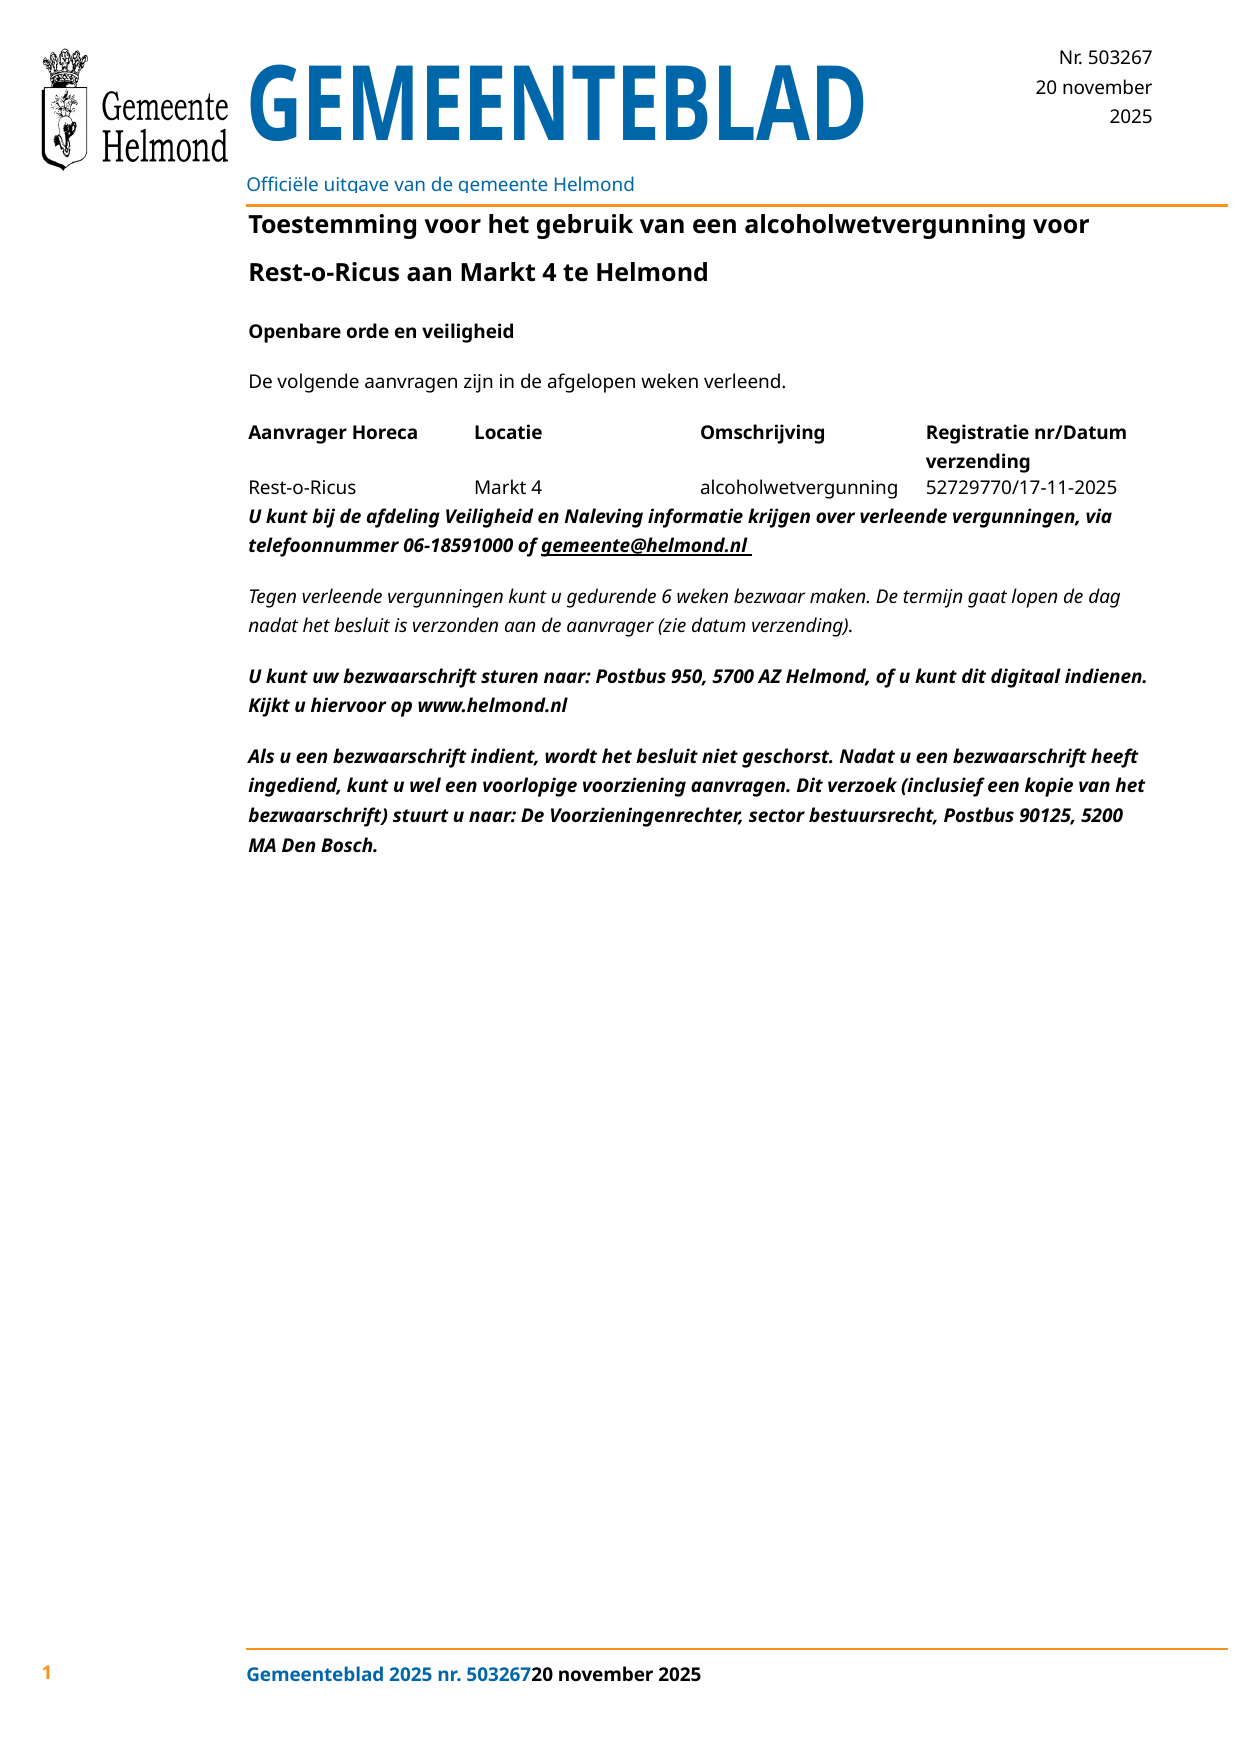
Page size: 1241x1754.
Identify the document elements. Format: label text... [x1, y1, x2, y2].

text Tegen verleende vergunningen kunt u gedurende 6 weken bezwaar maken. De termijn gaat lopen de dag nadat het besluit is verzonden aan de aanvrager (zie datum verzending). [248, 583, 1152, 638]
text De volgende aanvragen zijn in de afgelopen weken verleend. [248, 368, 1152, 394]
table_header Aanvrager Horeca [248, 419, 474, 474]
text U kunt bij de afdeling Veiligheid en Naleving informatie krijgen over verleende vergunningen, via telefoonnummer 06-18591000 of gemeente@helmond.nl [248, 503, 1152, 558]
table_header Omschrijving [700, 419, 926, 474]
text Als u een bezwaarschrift indient, wordt het besluit niet geschorst. Nadat u een bezwaarschrift heeft ingediend, kunt u wel een voorlopige voorziening aanvragen. Dit verzoek (inclusief een kopie van het bezwaarschrift) stuurt u naar: De Voorzieningenrechter, sector bestuursrecht, Postbus 90125, 5200 MA Den Bosch. [248, 743, 1152, 858]
picture [41, 47, 231, 172]
table_cell 52729770/17-11-2025 [926, 474, 1152, 500]
table_cell Markt 4 [474, 474, 700, 500]
table_cell alcoholwetvergunning [700, 474, 926, 500]
text Toestemming voor het gebruik van een alcoholwetvergunning voor Rest-o-Ricus aan Markt 4 te Helmond [248, 207, 1152, 288]
table_cell Rest-o-Ricus [248, 474, 474, 500]
table_header Locatie [474, 419, 700, 474]
text Openbare orde en veiligheid [248, 318, 1152, 344]
table_header Registratie nr/Datum verzending [926, 419, 1152, 474]
text U kunt uw bezwaarschrift sturen naar: Postbus 950, 5700 AZ Helmond, of u kunt dit digitaal indienen. Kijkt u hiervoor op www.helmond.nl [248, 663, 1152, 718]
